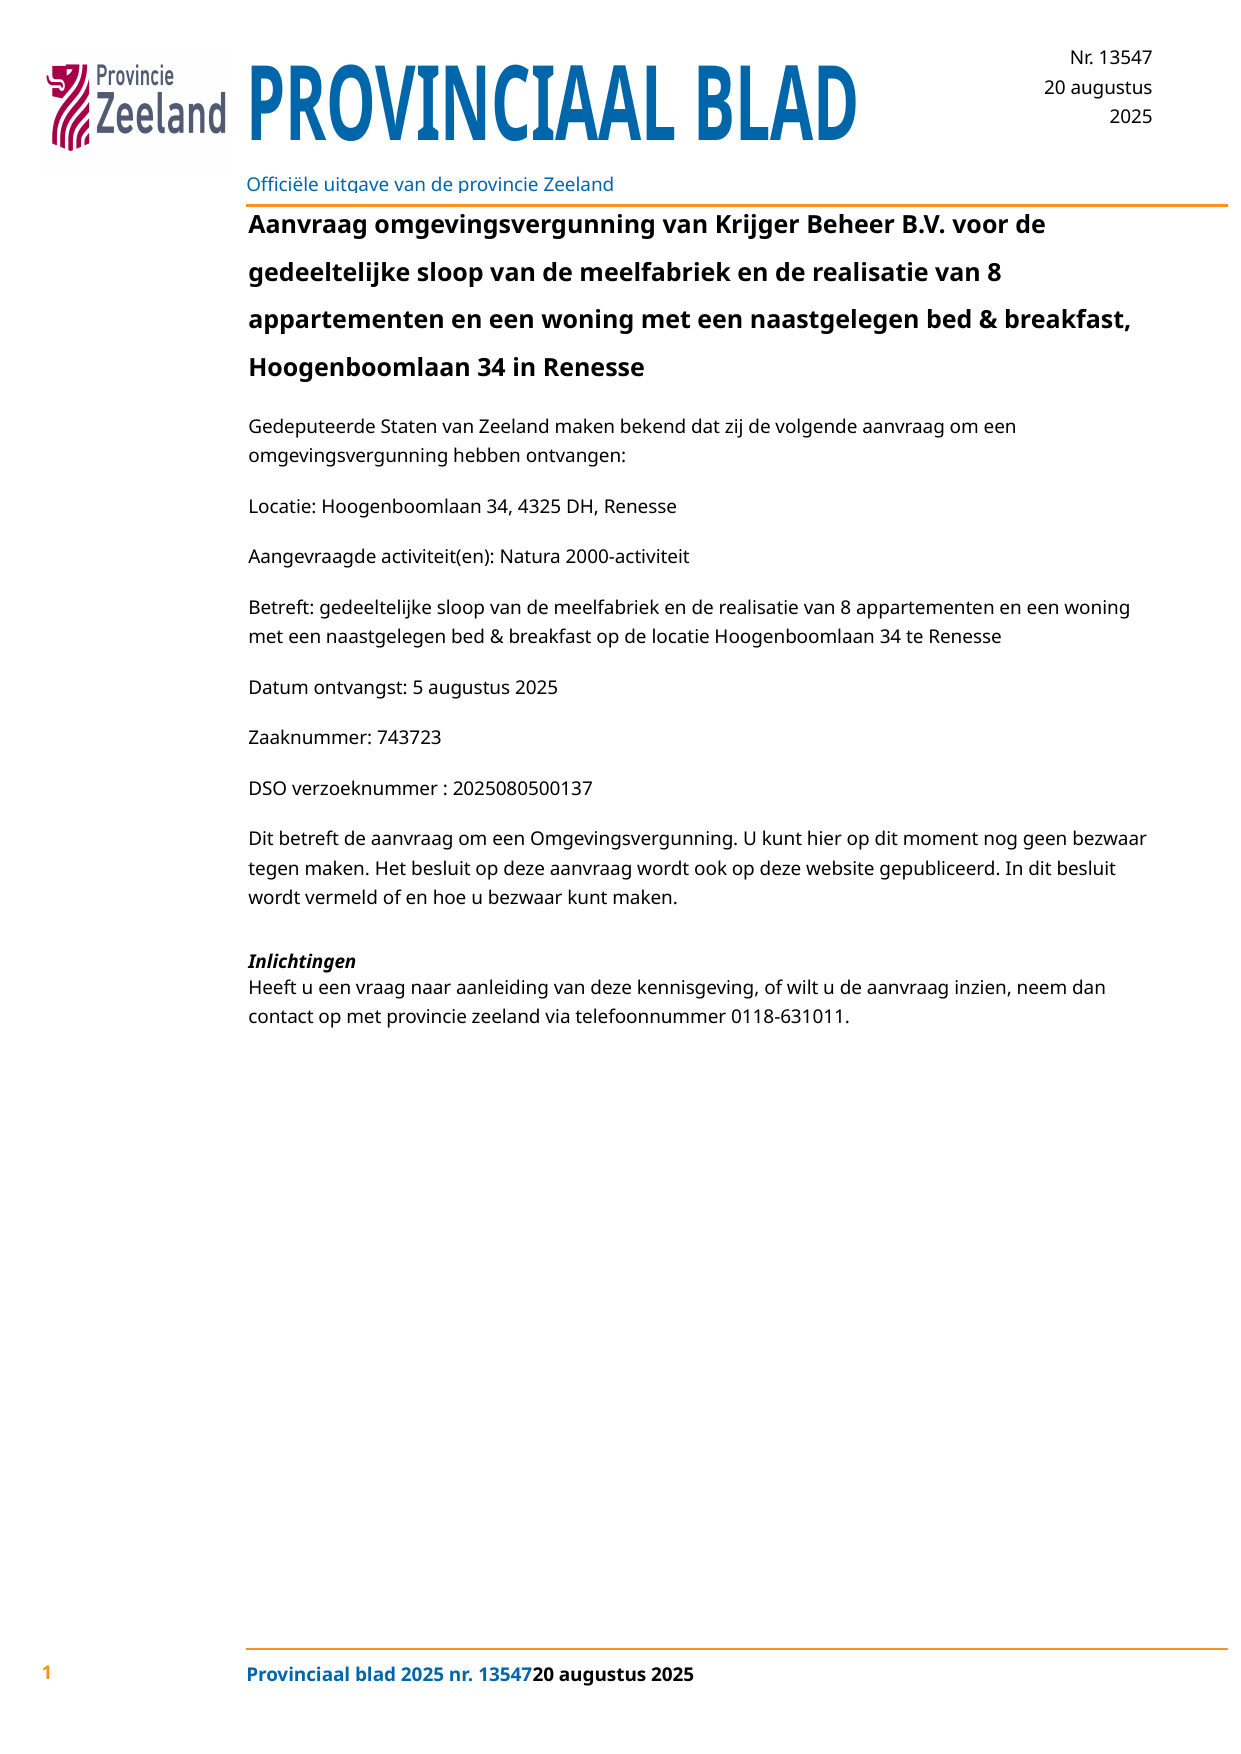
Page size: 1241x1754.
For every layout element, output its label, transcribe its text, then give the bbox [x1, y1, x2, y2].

text Heeft u een vraag naar aanleiding van deze kennisgeving, of wilt u de aanvraag inzien, neem dan contact op met provincie zeeland via telefoonnummer 0118-631011. [248, 974, 1152, 1029]
text Betreft: gedeeltelijke sloop van de meelfabriek en de realisatie van 8 appartementen en een woning met een naastgelegen bed & breakfast op de locatie Hoogenboomlaan 34 te Renesse [248, 594, 1152, 649]
text Locatie: Hoogenboomlaan 34, 4325 DH, Renesse [248, 493, 1152, 519]
text Aanvraag omgevingsvergunning van Krijger Beheer B.V. voor de gedeeltelijke sloop van de meelfabriek en de realisatie van 8 appartementen en een woning met een naastgelegen bed & breakfast, Hoogenboomlaan 34 in Renesse [248, 207, 1152, 384]
text Dit betreft de aanvraag om een Omgevingsvergunning. U kunt hier op dit moment nog geen bezwaar tegen maken. Het besluit op deze aanvraag wordt ook op deze website gepubliceerd. In dit besluit wordt vermeld of en hoe u bezwaar kunt maken. [248, 825, 1152, 910]
text Aangevraagde activiteit(en): Natura 2000-activiteit [248, 543, 1152, 569]
text DSO verzoeknummer : 2025080500137 [248, 775, 1152, 801]
text Inlichtingen [248, 948, 1152, 974]
text Zaaknummer: 743723 [248, 724, 1152, 750]
text Datum ontvangst: 5 augustus 2025 [248, 674, 1152, 700]
text Gedeputeerde Staten van Zeeland maken bekend dat zij de volgende aanvraag om een omgevingsvergunning hebben ontvangen: [248, 413, 1152, 468]
picture [41, 47, 231, 172]
